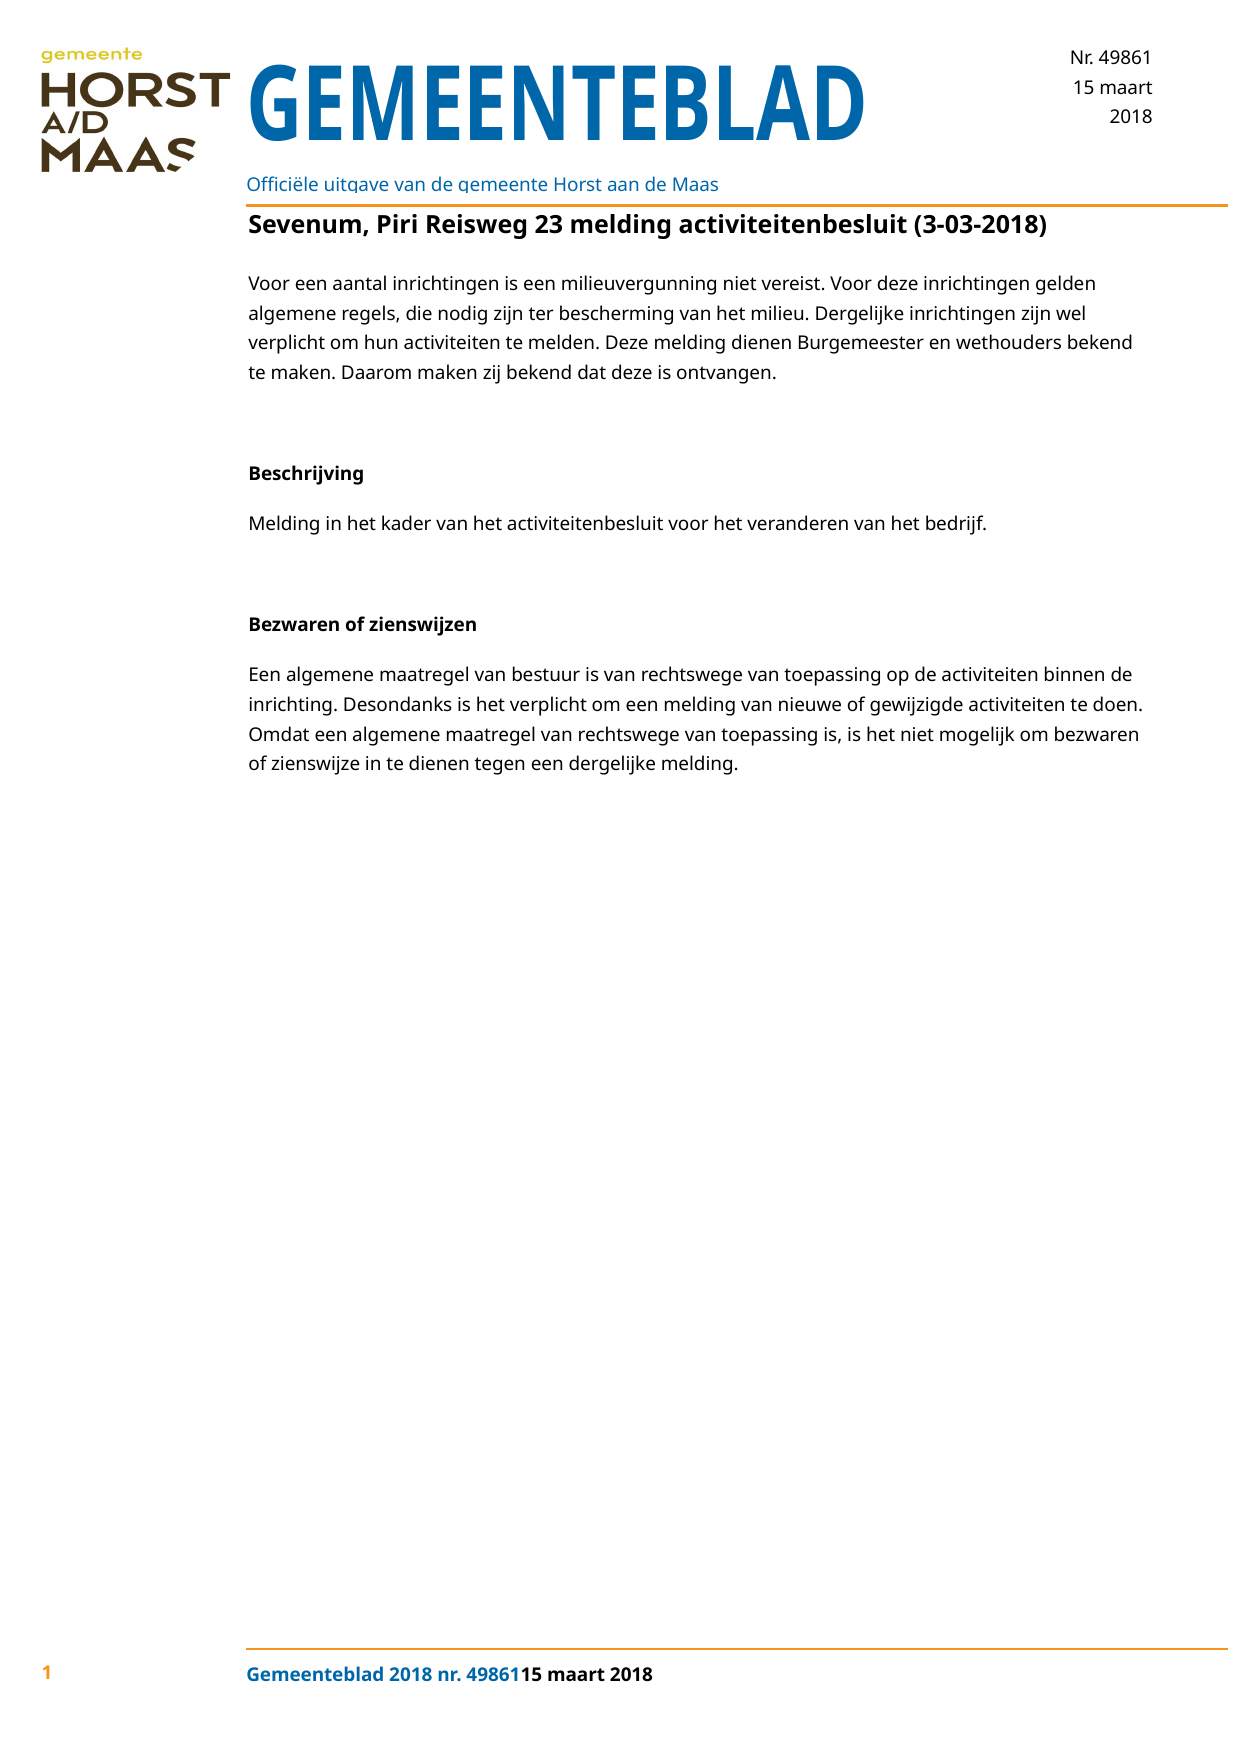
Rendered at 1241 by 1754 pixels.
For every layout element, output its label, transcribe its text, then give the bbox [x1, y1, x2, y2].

text Sevenum, Piri Reisweg 23 melding activiteitenbesluit (3-03-2018) [248, 207, 1152, 241]
text Beschrijving [248, 460, 1152, 486]
text Melding in het kader van het activiteitenbesluit voor het veranderen van het bedrijf. [248, 510, 1152, 536]
text Een algemene maatregel van bestuur is van rechtswege van toepassing op de activiteiten binnen de inrichting. Desondanks is het verplicht om een melding van nieuwe of gewijzigde activiteiten te doen. Omdat een algemene maatregel van rechtswege van toepassing is, is het niet mogelijk om bezwaren of zienswijze in te dienen tegen een dergelijke melding. [248, 662, 1152, 776]
text Bezwaren of zienswijzen [248, 611, 1152, 637]
text Voor een aantal inrichtingen is een milieuvergunning niet vereist. Voor deze inrichtingen gelden algemene regels, die nodig zijn ter bescherming van het milieu. Dergelijke inrichtingen zijn wel verplicht om hun activiteiten te melden. Deze melding dienen Burgemeester en wethouders bekend te maken. Daarom maken zij bekend dat deze is ontvangen. [248, 270, 1152, 385]
picture [41, 47, 231, 172]
